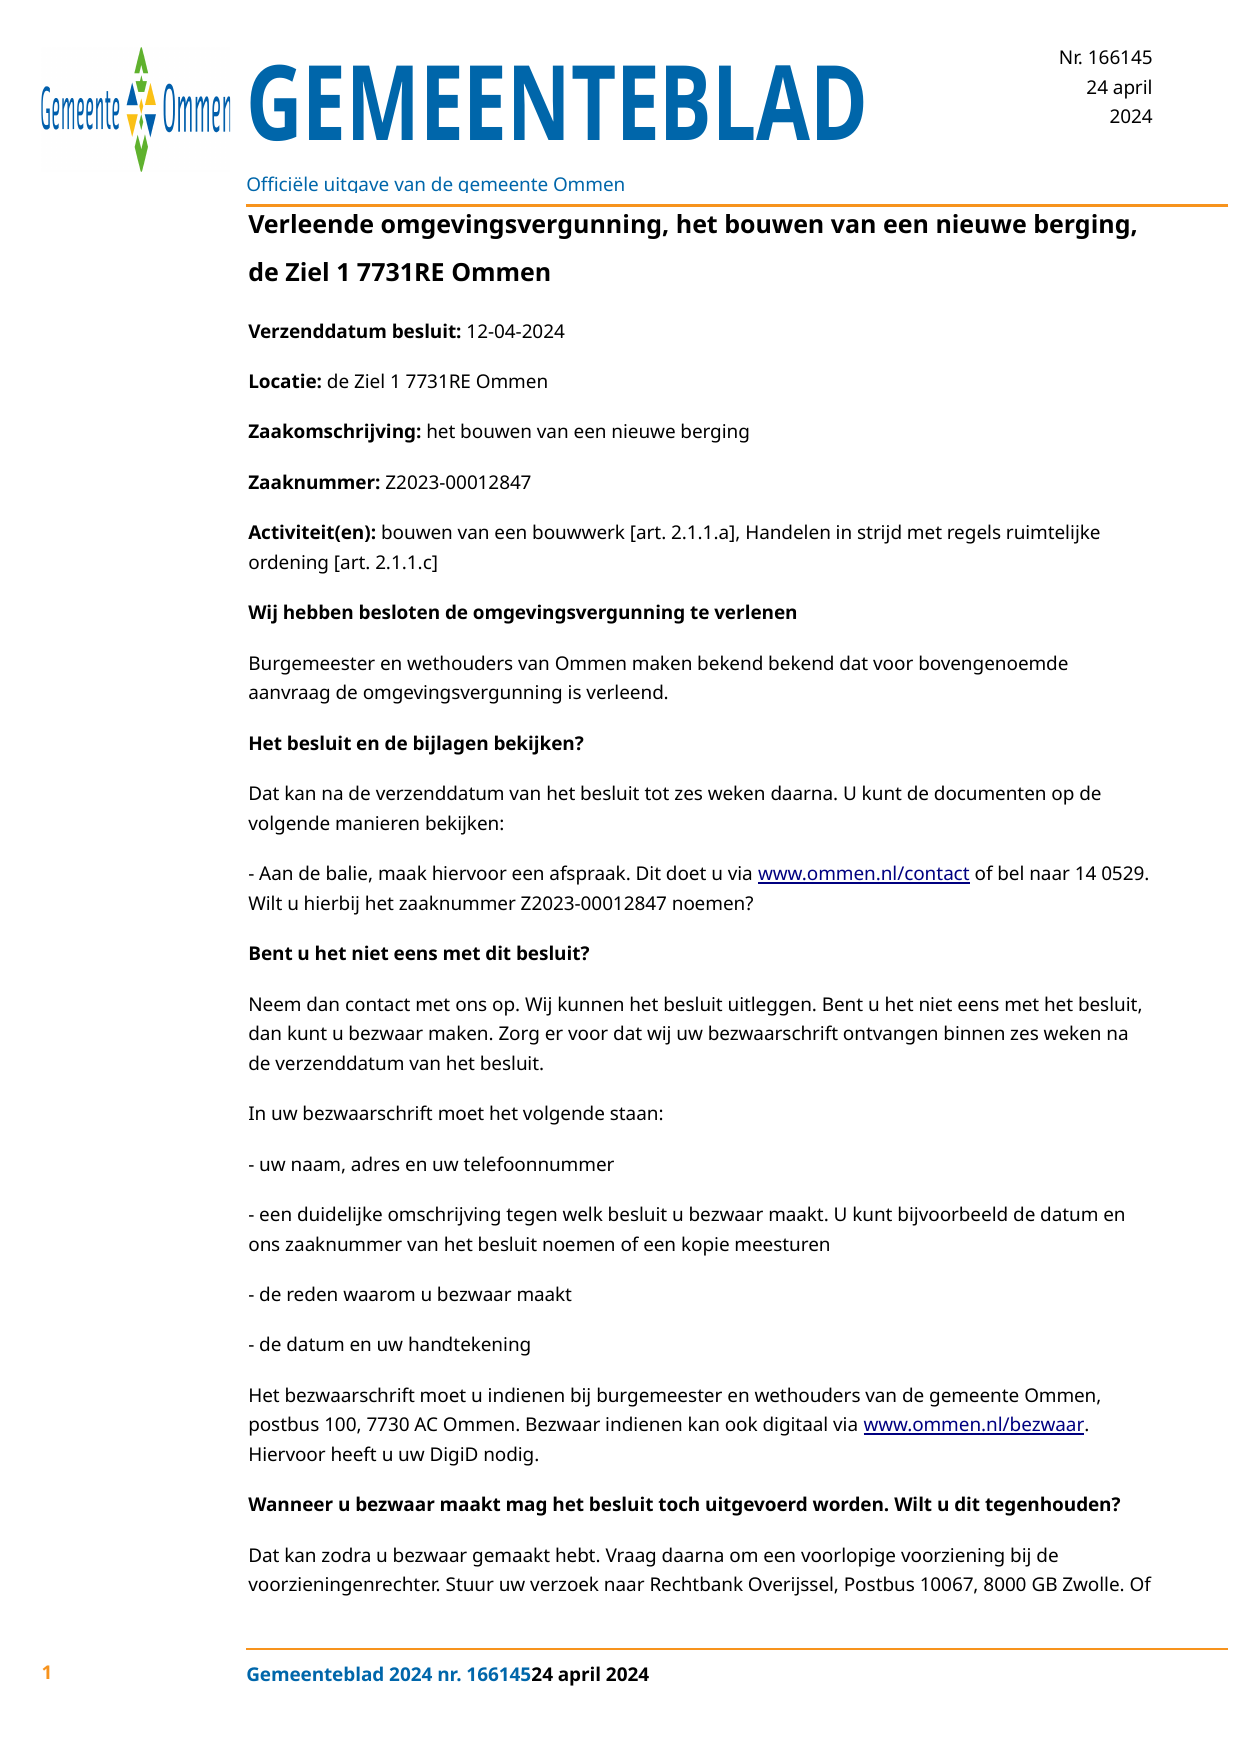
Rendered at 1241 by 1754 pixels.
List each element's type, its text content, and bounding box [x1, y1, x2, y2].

text Zaaknummer: Z2023-00012847 [248, 469, 1152, 495]
text - een duidelijke omschrijving tegen welk besluit u bezwaar maakt. U kunt bijvoorbeeld de datum en ons zaaknummer van het besluit noemen of een kopie meesturen [248, 1201, 1152, 1257]
text Verleende omgevingsvergunning, het bouwen van een nieuwe berging, de Ziel 1 7731RE Ommen [248, 207, 1152, 288]
text Activiteit(en): bouwen van een bouwwerk [art. 2.1.1.a], Handelen in strijd met regels ruimtelijke ordening [art. 2.1.1.c] [248, 519, 1152, 575]
text Het bezwaarschrift moet u indienen bij burgemeester en wethouders van de gemeente Ommen, postbus 100, 7730 AC Ommen. Bezwaar indienen kan ook digitaal via www.ommen.nl/bezwaar. Hiervoor heeft u uw DigiD nodig. [248, 1382, 1152, 1467]
text Het besluit en de bijlagen bekijken? [248, 730, 1152, 756]
text Burgemeester en wethouders van Ommen maken bekend bekend dat voor bovengenoemde aanvraag de omgevingsvergunning is verleend. [248, 650, 1152, 705]
text Neem dan contact met ons op. Wij kunnen het besluit uitleggen. Bent u het niet eens met het besluit, dan kunt u bezwaar maken. Zorg er voor dat wij uw bezwaarschrift ontvangen binnen zes weken na de verzenddatum van het besluit. [248, 991, 1152, 1076]
text Dat kan zodra u bezwaar gemaakt hebt. Vraag daarna om een voorlopige voorziening bij de voorzieningenrechter. Stuur uw verzoek naar Rechtbank Overijssel, Postbus 10067, 8000 GB Zwolle. Of [248, 1542, 1152, 1597]
text Verzenddatum besluit: 12-04-2024 [248, 318, 1152, 344]
picture [41, 47, 231, 172]
text Bent u het niet eens met dit besluit? [248, 940, 1152, 966]
text Locatie: de Ziel 1 7731RE Ommen [248, 368, 1152, 394]
text - de datum en uw handtekening [248, 1332, 1152, 1357]
text Wij hebben besloten de omgevingsvergunning te verlenen [248, 599, 1152, 625]
text - uw naam, adres en uw telefoonnummer [248, 1151, 1152, 1177]
text - Aan de balie, maak hiervoor een afspraak. Dit doet u via www.ommen.nl/contact of bel naar 14 0529. Wilt u hierbij het zaaknummer Z2023-00012847 noemen? [248, 860, 1152, 916]
text - de reden waarom u bezwaar maakt [248, 1281, 1152, 1307]
text In uw bezwaarschrift moet het volgende staan: [248, 1100, 1152, 1126]
text Dat kan na de verzenddatum van het besluit tot zes weken daarna. U kunt de documenten op de volgende manieren bekijken: [248, 780, 1152, 836]
text Zaakomschrijving: het bouwen van een nieuwe berging [248, 419, 1152, 444]
text Wanneer u bezwaar maakt mag het besluit toch uitgevoerd worden. Wilt u dit tegenhouden? [248, 1492, 1152, 1517]
